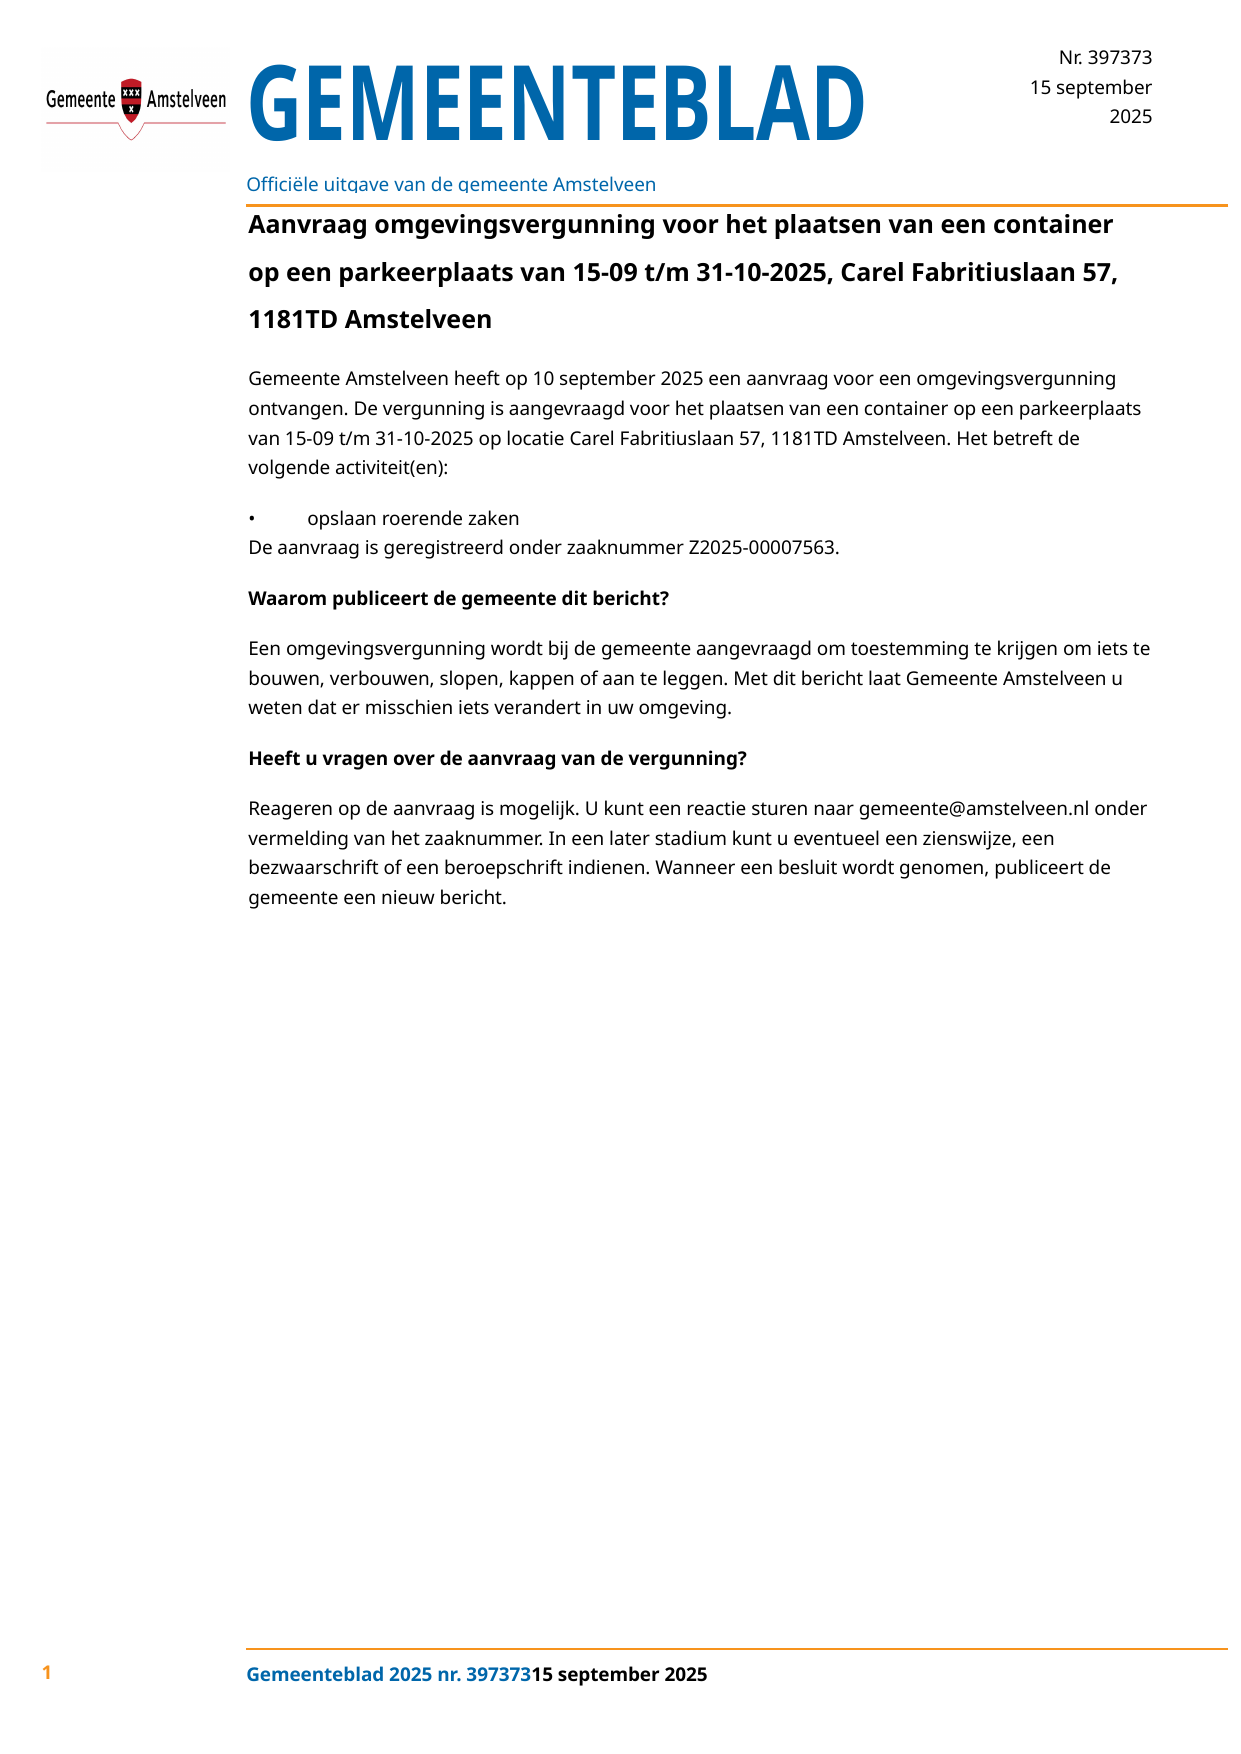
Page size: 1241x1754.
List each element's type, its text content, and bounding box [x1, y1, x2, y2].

text Een omgevingsvergunning wordt bij de gemeente aangevraagd om toestemming te krijgen om iets te bouwen, verbouwen, slopen, kappen of aan te leggen. Met dit bericht laat Gemeente Amstelveen u weten dat er misschien iets verandert in uw omgeving. [248, 635, 1152, 720]
list opslaan roerende zaken [248, 505, 1152, 530]
text Reageren op de aanvraag is mogelijk. U kunt een reactie sturen naar gemeente@amstelveen.nl onder vermelding van het zaaknummer. In een later stadium kunt u eventueel een zienswijze, een bezwaarschrift of een beroepschrift indienen. Wanneer een besluit wordt genomen, publiceert de gemeente een nieuw bericht. [248, 795, 1152, 909]
picture [41, 47, 231, 172]
text Gemeente Amstelveen heeft op 10 september 2025 een aanvraag voor een omgevingsvergunning ontvangen. De vergunning is aangevraagd voor het plaatsen van een container op een parkeerplaats van 15-09 t/m 31-10-2025 op locatie Carel Fabritiuslaan 57, 1181TD Amstelveen. Het betreft de volgende activiteit(en): [248, 366, 1152, 480]
text Waarom publiceert de gemeente dit bericht? [248, 585, 1152, 610]
text Heeft u vragen over de aanvraag van de vergunning? [248, 745, 1152, 770]
text De aanvraag is geregistreerd onder zaaknummer Z2025-00007563. [248, 534, 1152, 560]
text Aanvraag omgevingsvergunning voor het plaatsen van een container op een parkeerplaats van 15-09 t/m 31-10-2025, Carel Fabritiuslaan 57, 1181TD Amstelveen [248, 207, 1152, 336]
